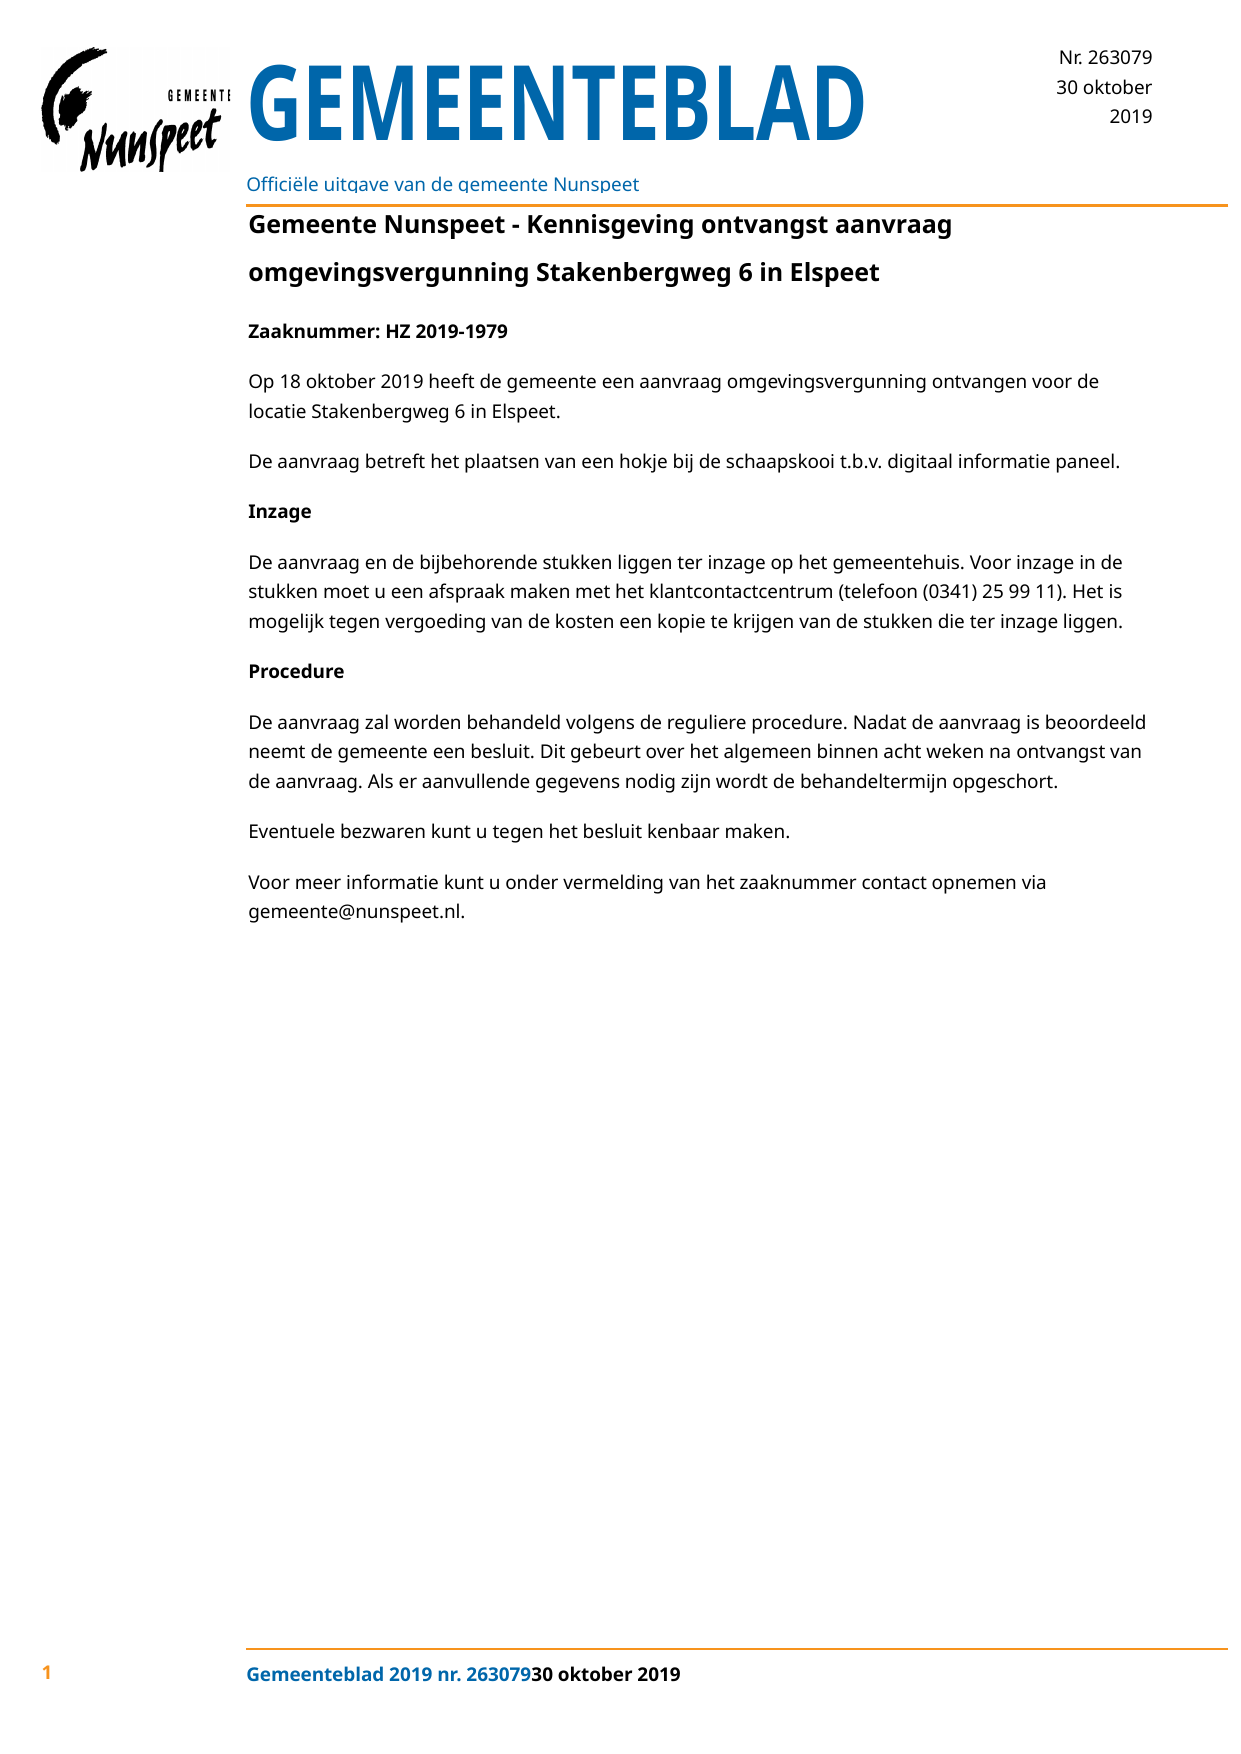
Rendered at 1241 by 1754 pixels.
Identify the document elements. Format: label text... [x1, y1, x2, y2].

text Voor meer informatie kunt u onder vermelding van het zaaknummer contact opnemen via gemeente@nunspeet.nl. [248, 869, 1152, 924]
text De aanvraag betreft het plaatsen van een hokje bij de schaapskooi t.b.v. digitaal informatie paneel. [248, 448, 1152, 474]
text Eventuele bezwaren kunt u tegen het besluit kenbaar maken. [248, 819, 1152, 844]
text De aanvraag zal worden behandeld volgens de reguliere procedure. Nadat de aanvraag is beoordeeld neemt de gemeente een besluit. Dit gebeurt over het algemeen binnen acht weken na ontvangst van de aanvraag. Als er aanvullende gegevens nodig zijn wordt de behandeltermijn opgeschort. [248, 709, 1152, 794]
text Op 18 oktober 2019 heeft de gemeente een aanvraag omgevingsvergunning ontvangen voor de locatie Stakenbergweg 6 in Elspeet. [248, 368, 1152, 424]
picture [41, 47, 231, 172]
text Zaaknummer: HZ 2019-1979 [248, 318, 1152, 344]
text Inzage [248, 499, 1152, 524]
text Procedure [248, 659, 1152, 684]
text Gemeente Nunspeet - Kennisgeving ontvangst aanvraag omgevingsvergunning Stakenbergweg 6 in Elspeet [248, 207, 1152, 288]
text De aanvraag en de bijbehorende stukken liggen ter inzage op het gemeentehuis. Voor inzage in de stukken moet u een afspraak maken met het klantcontactcentrum (telefoon (0341) 25 99 11). Het is mogelijk tegen vergoeding van de kosten een kopie te krijgen van de stukken die ter inzage liggen. [248, 549, 1152, 634]
